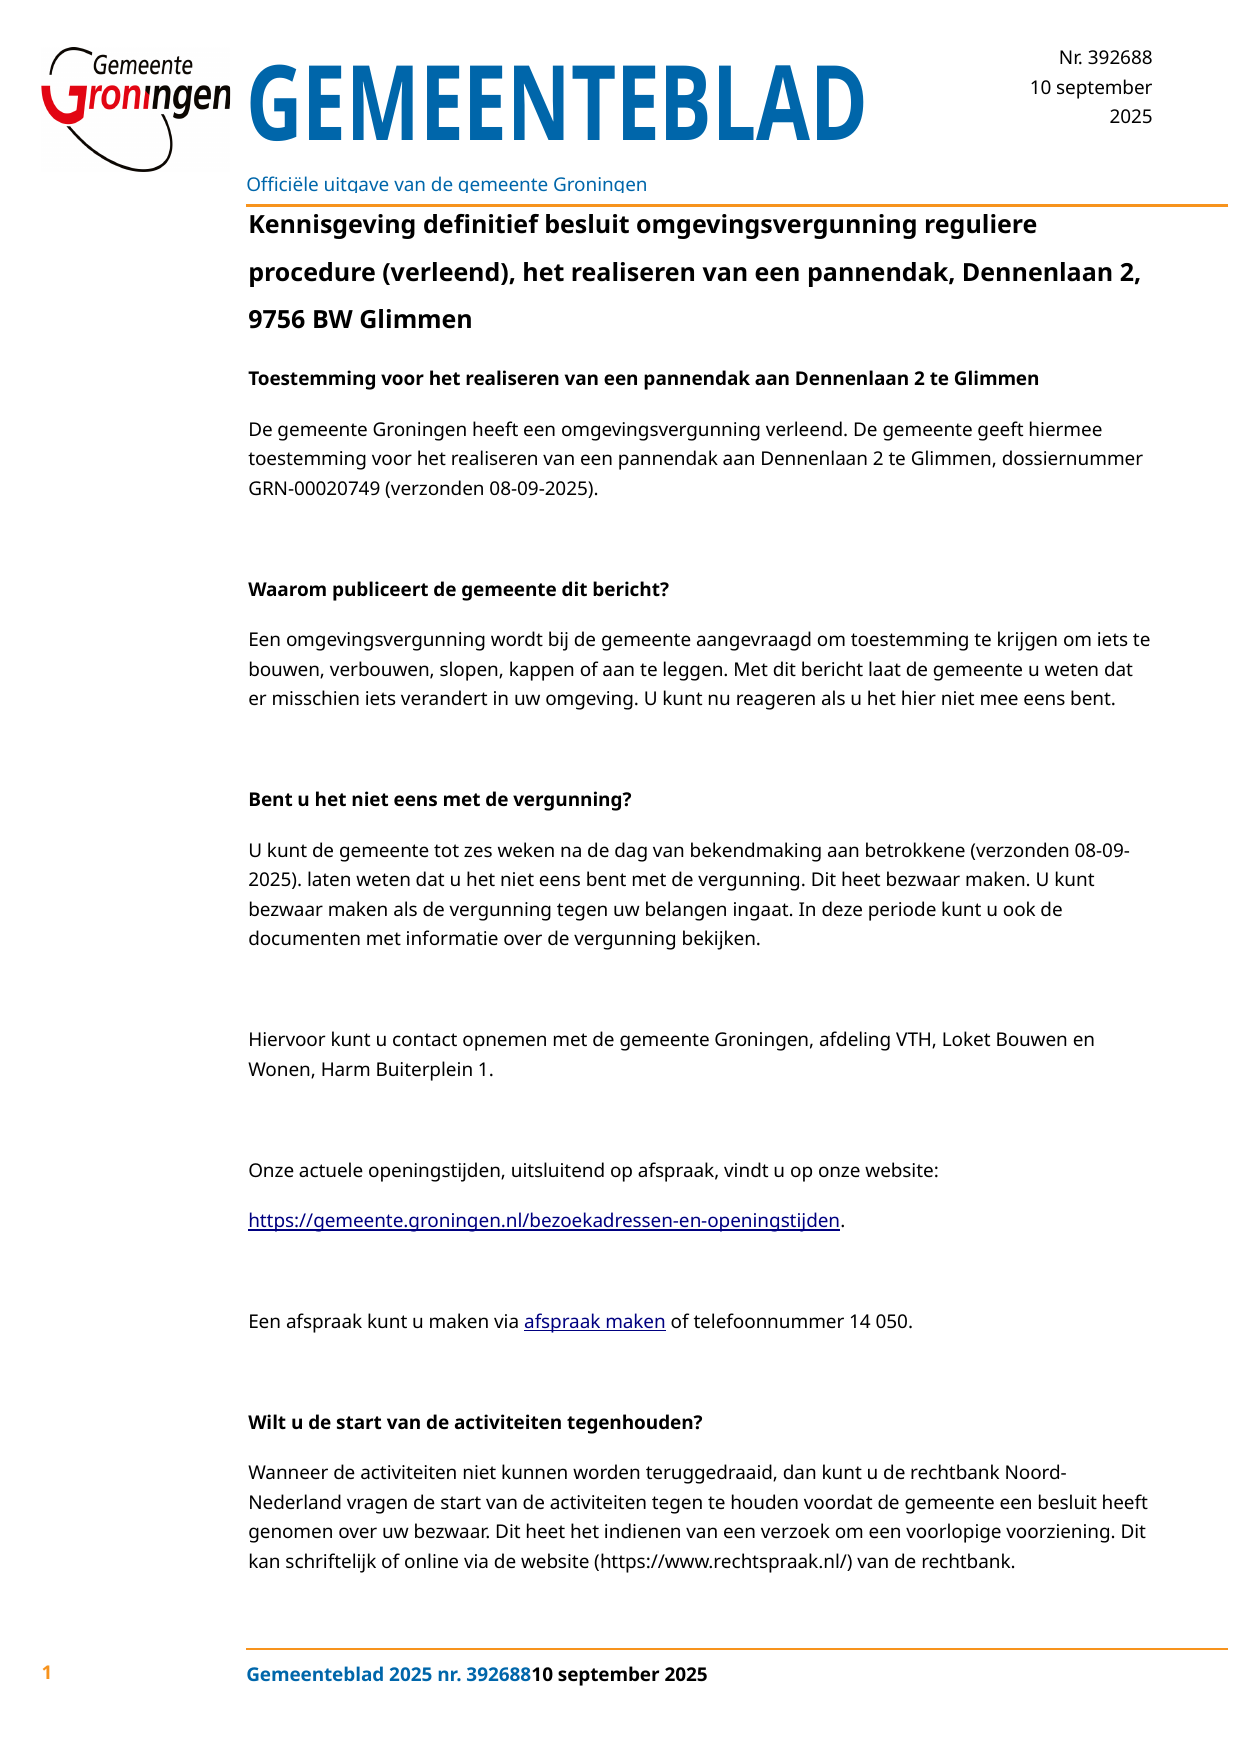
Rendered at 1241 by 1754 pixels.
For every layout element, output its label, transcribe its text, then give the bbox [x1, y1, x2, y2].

text Hiervoor kunt u contact opnemen met de gemeente Groningen, afdeling VTH, Loket Bouwen en Wonen, Harm Buiterplein 1. [248, 1026, 1152, 1082]
text De gemeente Groningen heeft een omgevingsvergunning verleend. De gemeente geeft hiermee toestemming voor het realiseren van een pannendak aan Dennenlaan 2 te Glimmen, dossiernummer GRN-00020749 (verzonden 08-09-2025). [248, 416, 1152, 501]
text Een omgevingsvergunning wordt bij de gemeente aangevraagd om toestemming te krijgen om iets te bouwen, verbouwen, slopen, kappen of aan te leggen. Met dit bericht laat de gemeente u weten dat er misschien iets verandert in uw omgeving. U kunt nu reageren als u het hier niet mee eens bent. [248, 626, 1152, 711]
text Onze actuele openingstijden, uitsluitend op afspraak, vindt u op onze website: [248, 1157, 1152, 1182]
text Wanneer de activiteiten niet kunnen worden teruggedraaid, dan kunt u de rechtbank Noord-Nederland vragen de start van de activiteiten tegen te houden voordat de gemeente een besluit heeft genomen over uw bezwaar. Dit heet het indienen van een verzoek om een voorlopige voorziening. Dit kan schriftelijk of online via de website (https://www.rechtspraak.nl/) van de rechtbank. [248, 1459, 1152, 1574]
text U kunt de gemeente tot zes weken na de dag van bekendmaking aan betrokkene (verzonden 08-09-2025). laten weten dat u het niet eens bent met de vergunning. Dit heet bezwaar maken. U kunt bezwaar maken als de vergunning tegen uw belangen ingaat. In deze periode kunt u ook de documenten met informatie over de vergunning bekijken. [248, 837, 1152, 951]
text Bent u het niet eens met de vergunning? [248, 786, 1152, 812]
text Wilt u de start van de activiteiten tegenhouden? [248, 1409, 1152, 1434]
text Een afspraak kunt u maken via afspraak maken of telefoonnummer 14 050. [248, 1308, 1152, 1334]
picture [41, 47, 231, 172]
text https://gemeente.groningen.nl/bezoekadressen-en-openingstijden. [248, 1207, 1152, 1233]
text Toestemming voor het realiseren van een pannendak aan Dennenlaan 2 te Glimmen [248, 366, 1152, 391]
text Waarom publiceert de gemeente dit bericht? [248, 576, 1152, 602]
text Kennisgeving definitief besluit omgevingsvergunning reguliere procedure (verleend), het realiseren van een pannendak, Dennenlaan 2, 9756 BW Glimmen [248, 207, 1152, 336]
